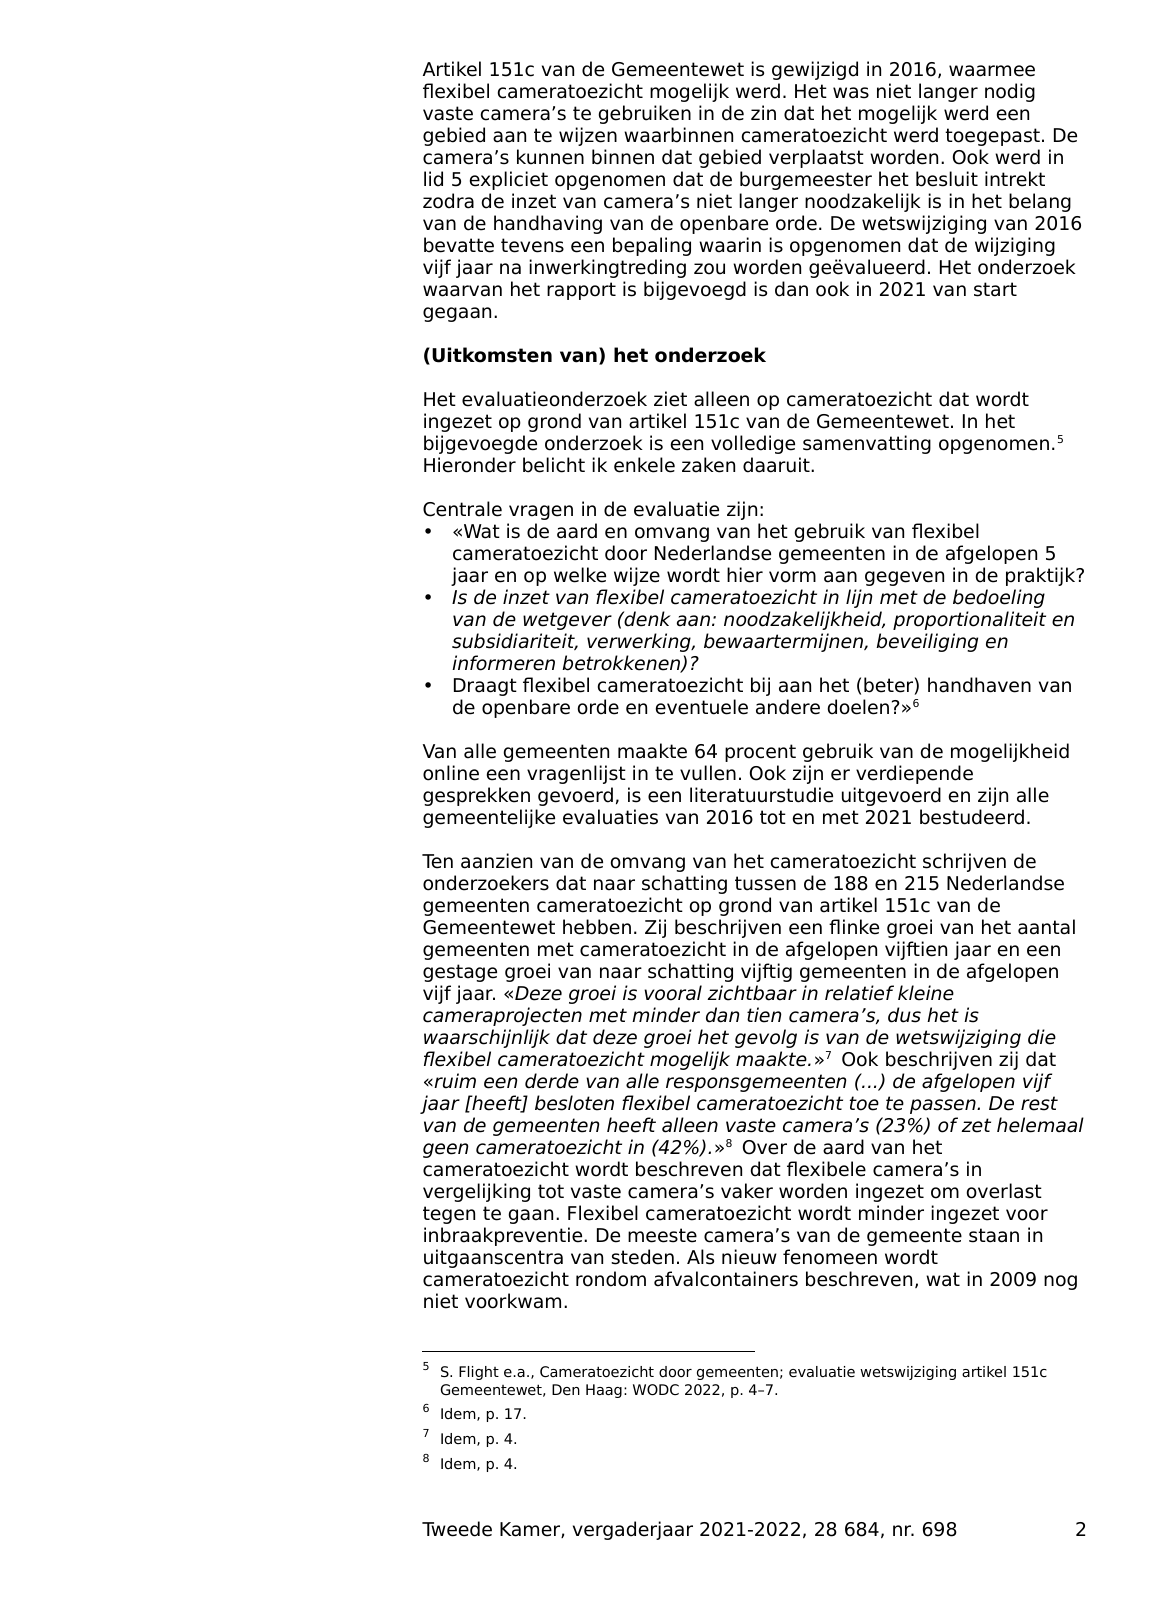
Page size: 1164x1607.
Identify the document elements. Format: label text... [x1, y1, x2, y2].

text Centrale vragen in de evaluatie zijn: [422, 499, 1087, 521]
text Idem, p. 4. [422, 1452, 1087, 1474]
text Van alle gemeenten maakte 64 procent gebruik van de mogelijkheid online een vragenlijst in te vullen. Ook zijn er verdiepende gesprekken gevoerd, is een literatuurstudie uitgevoerd en zijn alle gemeentelijke evaluaties van 2016 tot en met 2021 bestudeerd. [422, 741, 1087, 829]
text S. Flight e.a., Cameratoezicht door gemeenten; evaluatie wetswijziging artikel 151c Gemeentewet, Den Haag: WODC 2022, p. 4–7. [422, 1360, 1087, 1399]
text Het evaluatieonderzoek ziet alleen op cameratoezicht dat wordt ingezet op grond van artikel 151c van de Gemeentewet. In het bijgevoegde onderzoek is een volledige samenvatting opgenomen. Hieronder belicht ik enkele zaken daaruit. [422, 389, 1087, 477]
text Idem, p. 17. [422, 1402, 1087, 1424]
text • Draagt flexibel cameratoezicht bij aan het (beter) handhaven van de openbare orde en eventuele andere doelen?» [422, 675, 1087, 719]
text • «Wat is de aard en omvang van het gebruik van flexibel cameratoezicht door Nederlandse gemeenten in de afgelopen 5 jaar en op welke wijze wordt hier vorm aan gegeven in de praktijk? [422, 521, 1087, 587]
text • Is de inzet van flexibel cameratoezicht in lijn met de bedoeling van de wetgever (denk aan: noodzakelijkheid, proportionaliteit en subsidiariteit, verwerking, bewaartermijnen, beveiliging en informeren betrokkenen)? [422, 587, 1087, 675]
text Idem, p. 4. [422, 1427, 1087, 1449]
text Artikel 151c van de Gemeentewet is gewijzigd in 2016, waarmee flexibel cameratoezicht mogelijk werd. Het was niet langer nodig vaste camera’s te gebruiken in de zin dat het mogelijk werd een gebied aan te wijzen waarbinnen cameratoezicht werd toegepast. De camera’s kunnen binnen dat gebied verplaatst worden. Ook werd in lid 5 expliciet opgenomen dat de burgemeester het besluit intrekt zodra de inzet van camera’s niet langer noodzakelijk is in het belang van de handhaving van de openbare orde. De wetswijziging van 2016 bevatte tevens een bepaling waarin is opgenomen dat de wijziging vijf jaar na inwerkingtreding zou worden geëvalueerd. Het onderzoek waarvan het rapport is bijgevoegd is dan ook in 2021 van start gegaan. [422, 59, 1087, 323]
subtitle (Uitkomsten van) het onderzoek [422, 345, 1087, 367]
text Ten aanzien van de omvang van het cameratoezicht schrijven de onderzoekers dat naar schatting tussen de 188 en 215 Nederlandse gemeenten cameratoezicht op grond van artikel 151c van de Gemeentewet hebben. Zij beschrijven een flinke groei van het aantal gemeenten met cameratoezicht in de afgelopen vijftien jaar en een gestage groei van naar schatting vijftig gemeenten in de afgelopen vijf jaar. «Deze groei is vooral zichtbaar in relatief kleine cameraprojecten met minder dan tien camera’s, dus het is waarschijnlijk dat deze groei het gevolg is van de wetswijziging die flexibel cameratoezicht mogelijk maakte.» Ook beschrijven zij dat «ruim een derde van alle responsgemeenten (...) de afgelopen vijf jaar [heeft] besloten flexibel cameratoezicht toe te passen. De rest van de gemeenten heeft alleen vaste camera’s (23%) of zet helemaal geen cameratoezicht in (42%).» Over de aard van het cameratoezicht wordt beschreven dat flexibele camera’s in vergelijking tot vaste camera’s vaker worden ingezet om overlast tegen te gaan. Flexibel cameratoezicht wordt minder ingezet voor inbraakpreventie. De meeste camera’s van de gemeente staan in uitgaanscentra van steden. Als nieuw fenomeen wordt cameratoezicht rondom afvalcontainers beschreven, wat in 2009 nog niet voorkwam. [422, 851, 1087, 1313]
